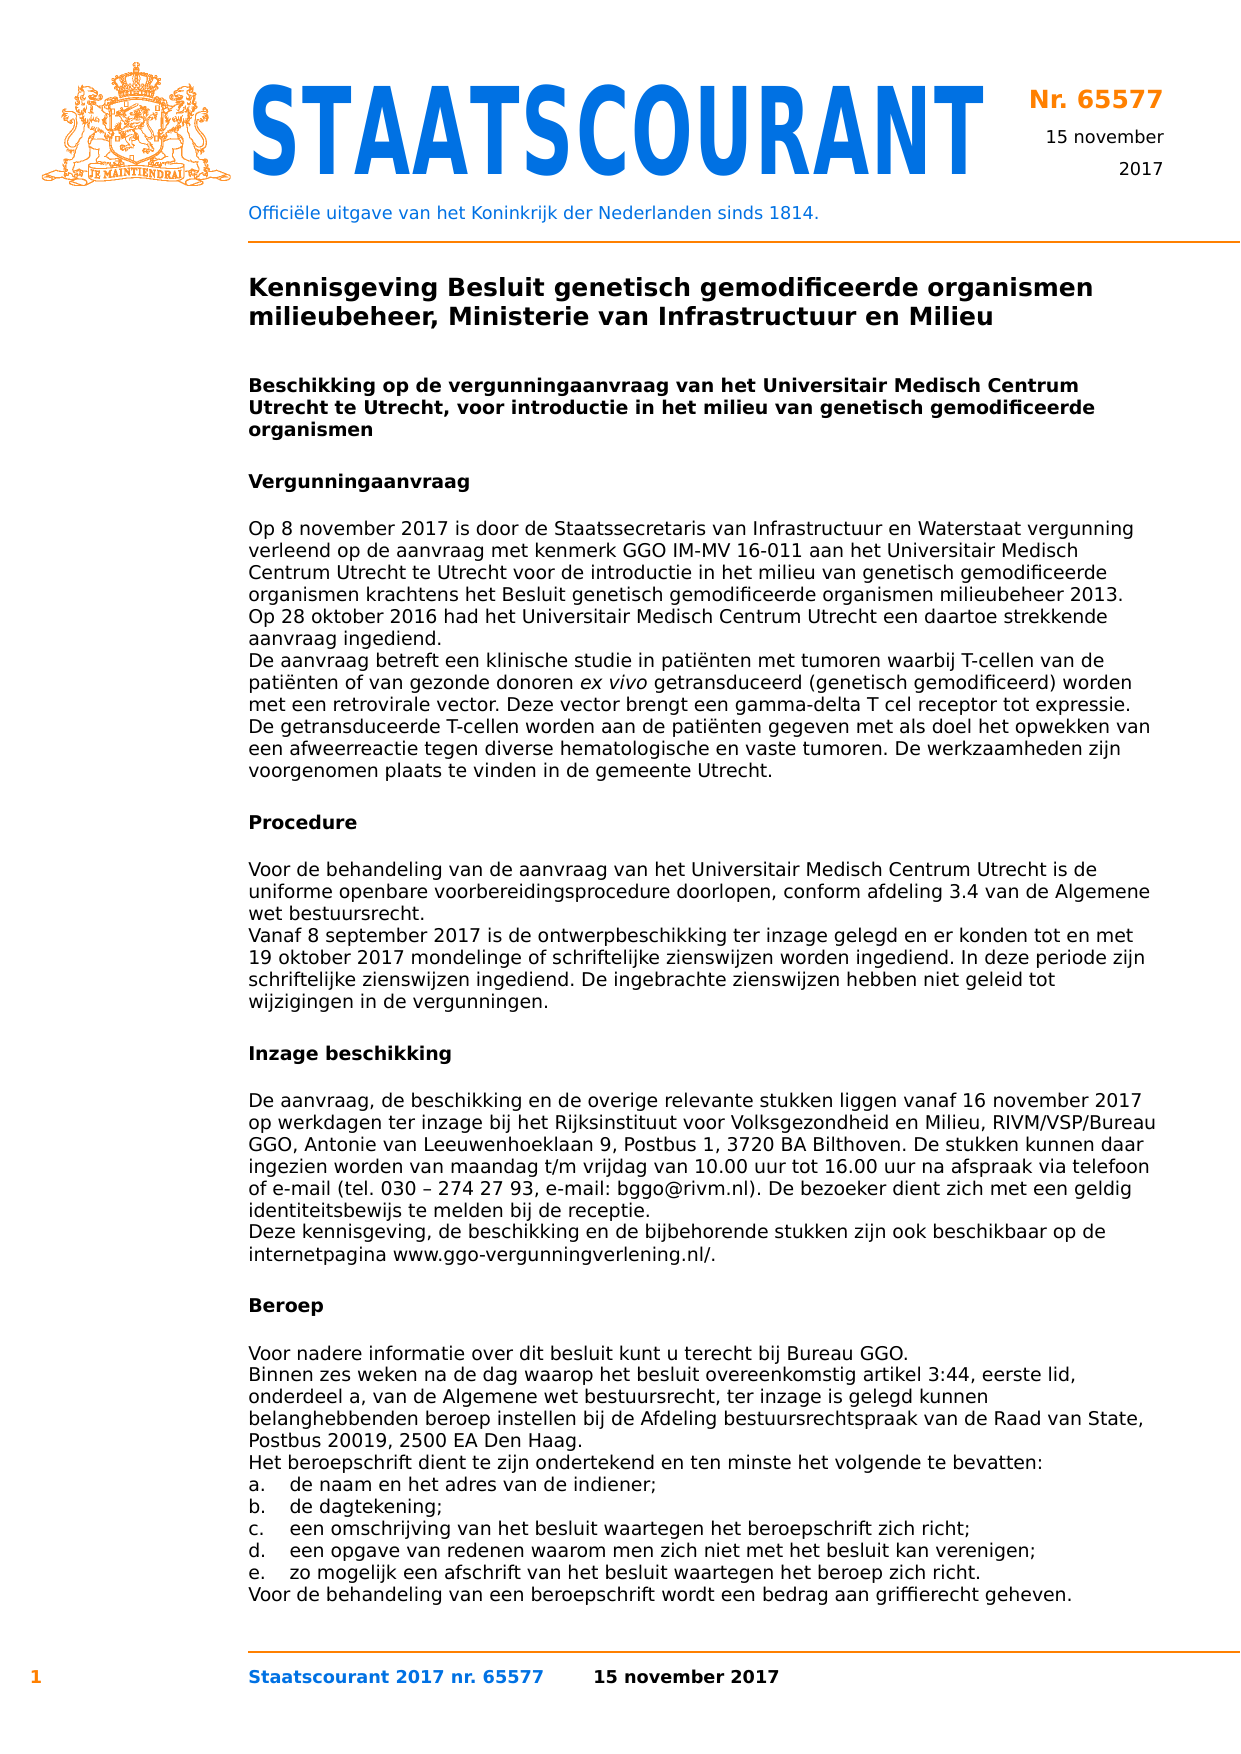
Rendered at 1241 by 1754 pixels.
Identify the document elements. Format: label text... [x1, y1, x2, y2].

table_cell 15 november [998, 121, 1240, 153]
text c. een omschrijving van het besluit waartegen het beroepschrift zich richt; [248, 1518, 1163, 1540]
text a. de naam en het adres van de indiener; [248, 1474, 1163, 1496]
text Beschikking op de vergunningaanvraag van het Universitair Medisch Centrum Utrecht te Utrecht, voor introductie in het milieu van genetisch gemodificeerde organismen [248, 375, 1163, 441]
table_cell Officiële uitgave van het Koninkrijk der Nederlanden sinds 1814. [248, 203, 1240, 241]
text Voor de behandeling van een beroepschrift wordt een bedrag aan griffierecht geheven. [248, 1584, 1163, 1606]
text Vanaf 8 september 2017 is de ontwerpbeschikking ter inzage gelegd en er konden tot en met 19 oktober 2017 mondelinge of schriftelijke zienswijzen worden ingediend. In deze periode zijn schriftelijke zienswijzen ingediend. De ingebrachte zienswijzen hebben niet geleid tot wijzigingen in de vergunningen. [248, 925, 1163, 1013]
text d. een opgave van redenen waarom men zich niet met het besluit kan verenigen; [248, 1540, 1163, 1562]
text Voor nadere informatie over dit besluit kunt u terecht bij Bureau GGO. [248, 1342, 1163, 1364]
text Op 8 november 2017 is door de Staatssecretaris van Infrastructuur en Waterstaat vergunning verleend op de aanvraag met kenmerk GGO IM-MV 16-011 aan het Universitair Medisch Centrum Utrecht te Utrecht voor de introductie in het milieu van genetisch gemodificeerde organismen krachtens het Besluit genetisch gemodificeerde organismen milieubeheer 2013. [248, 518, 1163, 606]
text Op 28 oktober 2016 had het Universitair Medisch Centrum Utrecht een daartoe strekkende aanvraag ingediend. [248, 606, 1163, 650]
text Binnen zes weken na de dag waarop het besluit overeenkomstig artikel 3:44, eerste lid, onderdeel a, van de Algemene wet bestuursrecht, ter inzage is gelegd kunnen belanghebbenden beroep instellen bij de Afdeling bestuursrechtspraak van de Raad van State, Postbus 20019, 2500 EA Den Haag. [248, 1364, 1163, 1452]
table_cell 2017 [998, 153, 1240, 203]
table_header STAATSCOURANT [248, 62, 998, 203]
text De aanvraag betreft een klinische studie in patiënten met tumoren waarbij T-cellen van de patiënten of van gezonde donoren ex vivo getransduceerd (genetisch gemodificeerd) worden met een retrovirale vector. Deze vector brengt een gamma-delta T cel receptor tot expressie. De getransduceerde T-cellen worden aan de patiënten gegeven met als doel het opwekken van een afweerreactie tegen diverse hematologische en vaste tumoren. De werkzaamheden zijn voorgenomen plaats te vinden in de gemeente Utrecht. [248, 650, 1163, 782]
table_header [25, 62, 248, 241]
subtitle Inzage beschikking [248, 1043, 1163, 1064]
text Deze kennisgeving, de beschikking en de bijbehorende stukken zijn ook beschikbaar op de internetpagina www.ggo-vergunningverlening.nl/. [248, 1221, 1163, 1265]
text b. de dagtekening; [248, 1496, 1163, 1518]
subtitle Procedure [248, 812, 1163, 834]
text Het beroepschrift dient te zijn ondertekend en ten minste het volgende te bevatten: [248, 1452, 1163, 1474]
subtitle Beroep [248, 1295, 1163, 1317]
table_header Nr. 65577 [998, 62, 1240, 121]
picture [41, 62, 231, 186]
subtitle Vergunningaanvraag [248, 471, 1163, 493]
text e. zo mogelijk een afschrift van het besluit waartegen het beroep zich richt. [248, 1562, 1163, 1584]
subtitle Kennisgeving Besluit genetisch gemodificeerde organismen milieubeheer, Ministerie van Infrastructuur en Milieu [248, 273, 1163, 331]
text De aanvraag, de beschikking en de overige relevante stukken liggen vanaf 16 november 2017 op werkdagen ter inzage bij het Rijksinstituut voor Volksgezondheid en Milieu, RIVM/VSP/Bureau GGO, Antonie van Leeuwenhoeklaan 9, Postbus 1, 3720 BA Bilthoven. De stukken kunnen daar ingezien worden van maandag t/m vrijdag van 10.00 uur tot 16.00 uur na afspraak via telefoon of e-mail (tel. 030 – 274 27 93, e-mail: bggo@rivm.nl). De bezoeker dient zich met een geldig identiteitsbewijs te melden bij de receptie. [248, 1089, 1163, 1221]
text Voor de behandeling van de aanvraag van het Universitair Medisch Centrum Utrecht is de uniforme openbare voorbereidingsprocedure doorlopen, conform afdeling 3.4 van de Algemene wet bestuursrecht. [248, 859, 1163, 925]
